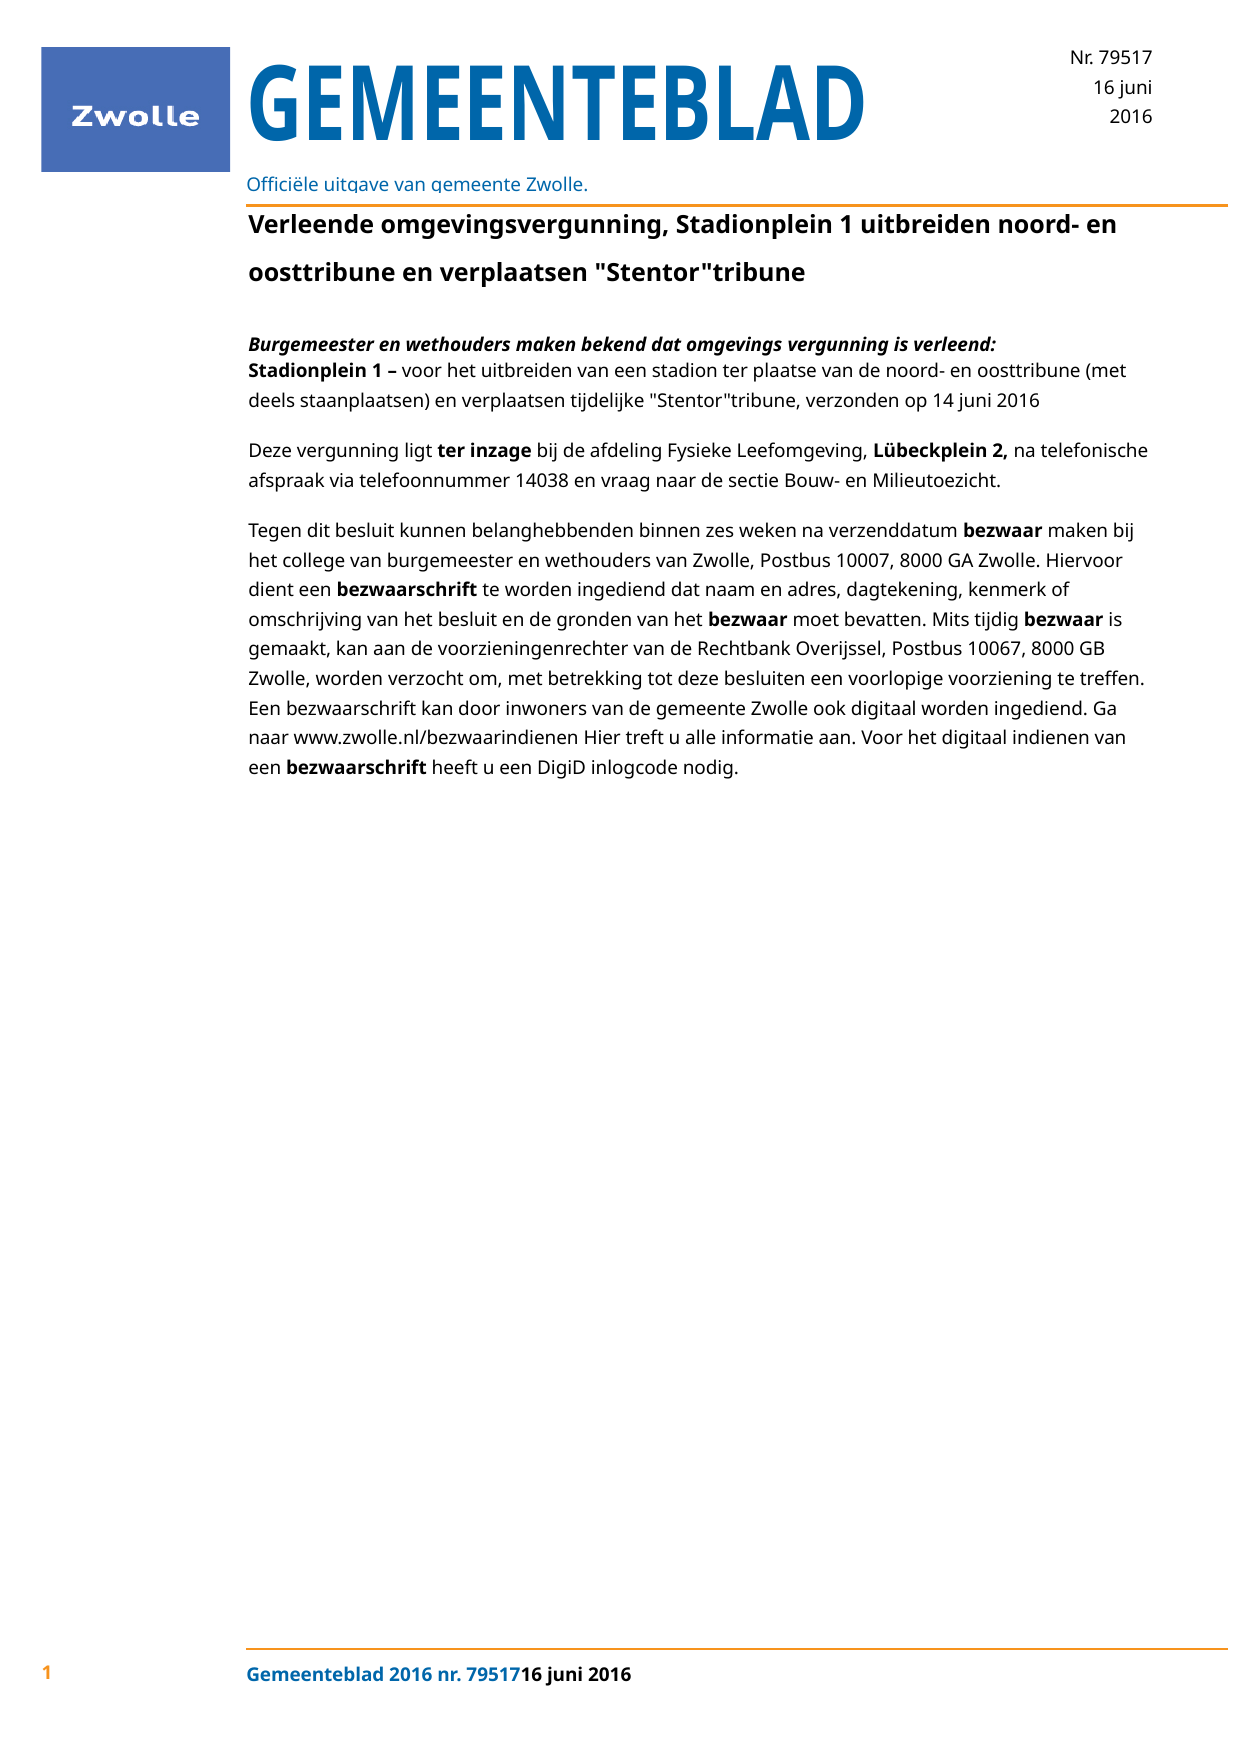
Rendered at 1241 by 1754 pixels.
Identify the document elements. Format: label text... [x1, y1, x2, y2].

text Tegen dit besluit kunnen belanghebbenden binnen zes weken na verzenddatum bezwaar maken bij het college van burgemeester en wethouders van Zwolle, Postbus 10007, 8000 GA Zwolle. Hiervoor dient een bezwaarschrift te worden ingediend dat naam en adres, dagtekening, kenmerk of omschrijving van het besluit en de gronden van het bezwaar moet bevatten. Mits tijdig bezwaar is gemaakt, kan aan de voorzieningenrechter van de Rechtbank Overijssel, Postbus 10067, 8000 GB Zwolle, worden verzocht om, met betrekking tot deze besluiten een voorlopige voorziening te treffen. Een bezwaarschrift kan door inwoners van de gemeente Zwolle ook digitaal worden ingediend. Ga naar www.zwolle.nl/bezwaarindienen Hier treft u alle informatie aan. Voor het digitaal indienen van een bezwaarschrift heeft u een DigiD inlogcode nodig. [248, 517, 1152, 779]
text Verleende omgevingsvergunning, Stadionplein 1 uitbreiden noord- en oosttribune en verplaatsen "Stentor"tribune [248, 207, 1152, 288]
text Burgemeester en wethouders maken bekend dat omgevings vergunning is verleend: [248, 331, 1152, 357]
text Stadionplein 1 – voor het uitbreiden van een stadion ter plaatse van de noord- en oosttribune (met deels staanplaatsen) en verplaatsen tijdelijke "Stentor"tribune, verzonden op 14 juni 2016 [248, 357, 1152, 412]
picture [41, 47, 231, 172]
text Deze vergunning ligt ter inzage bij de afdeling Fysieke Leefomgeving, Lübeckplein 2, na telefonische afspraak via telefoonnummer 14038 en vraag naar de sectie Bouw- en Milieutoezicht. [248, 437, 1152, 492]
